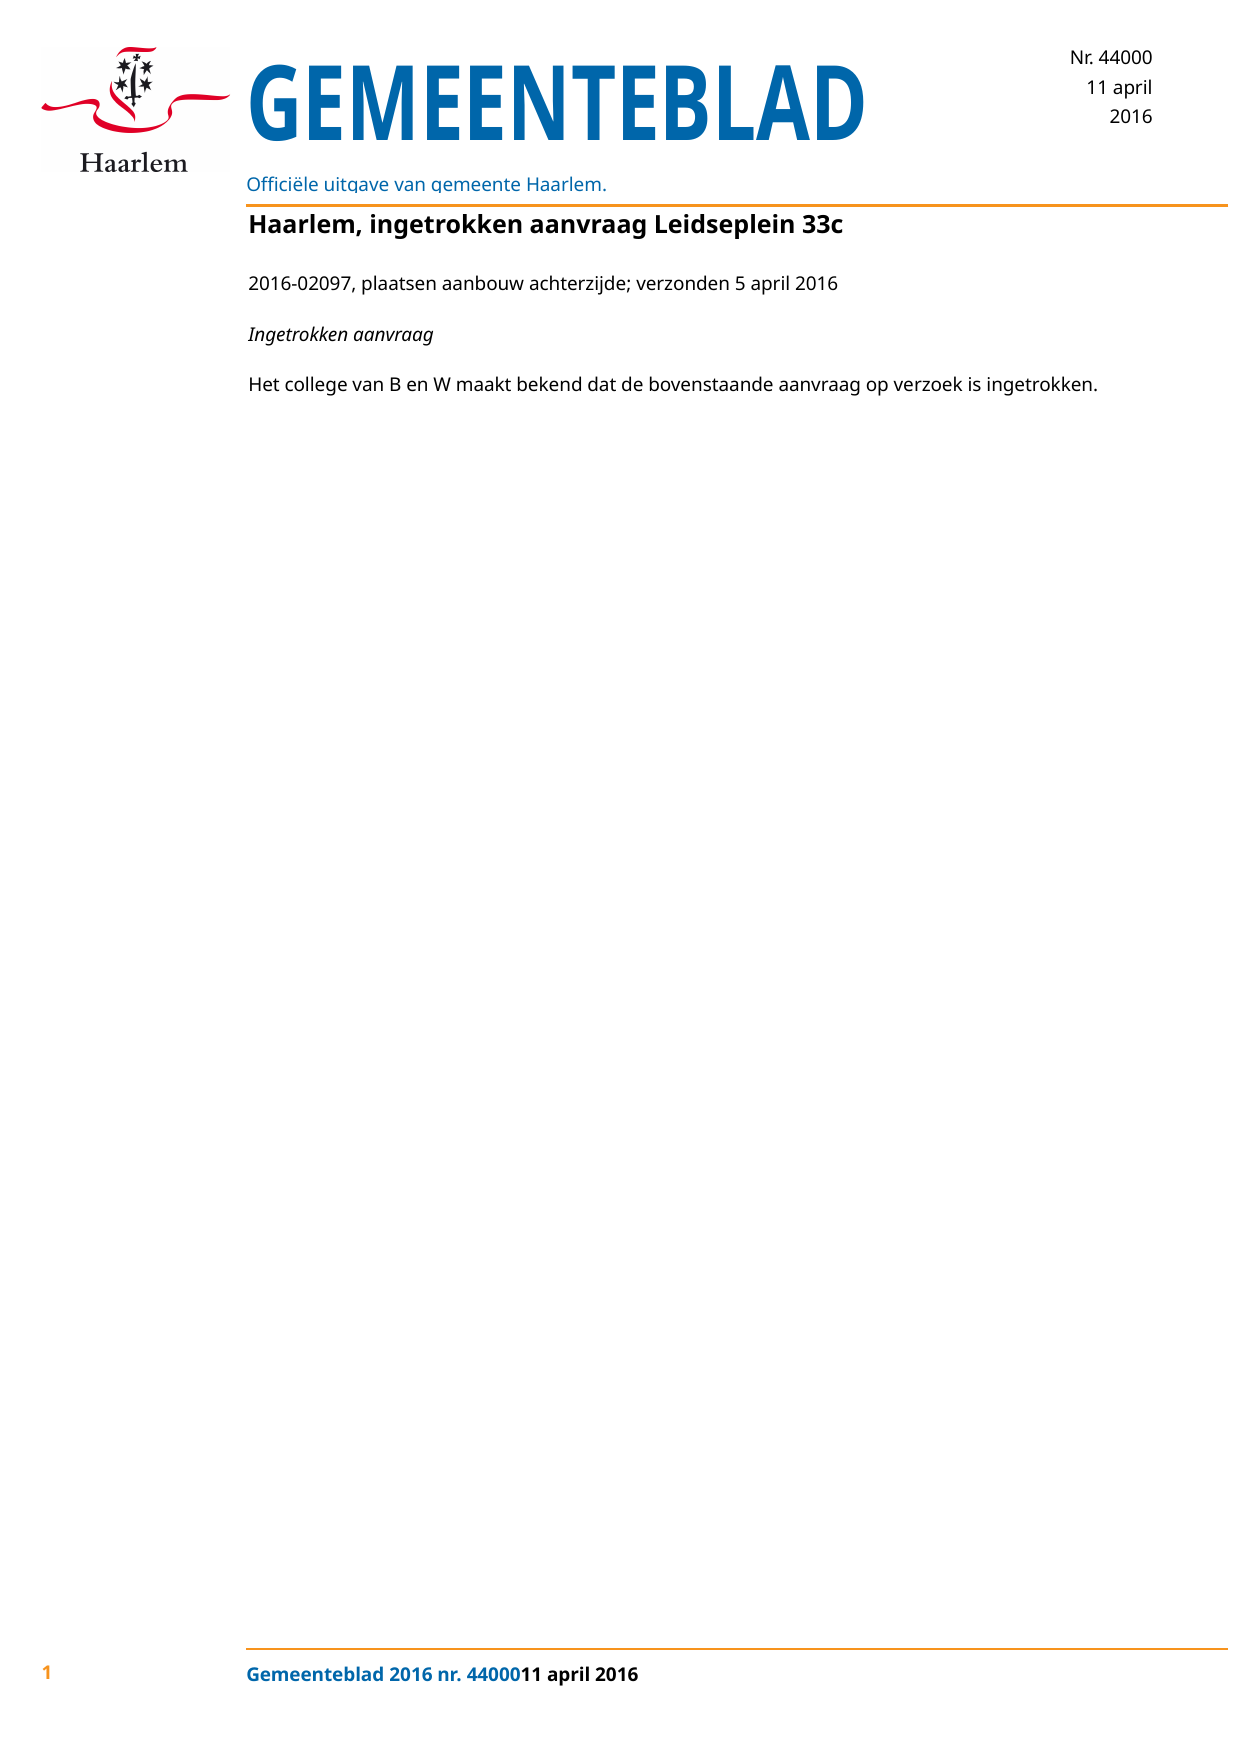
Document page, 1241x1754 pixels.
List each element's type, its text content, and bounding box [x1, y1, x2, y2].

text 2016-02097, plaatsen aanbouw achterzijde; verzonden 5 april 2016 [248, 270, 1152, 296]
text Het college van B en W maakt bekend dat de bovenstaande aanvraag op verzoek is ingetrokken. [248, 371, 1152, 397]
text Ingetrokken aanvraag [248, 321, 1152, 346]
picture [41, 47, 231, 172]
text Haarlem, ingetrokken aanvraag Leidseplein 33c [248, 207, 1152, 241]
